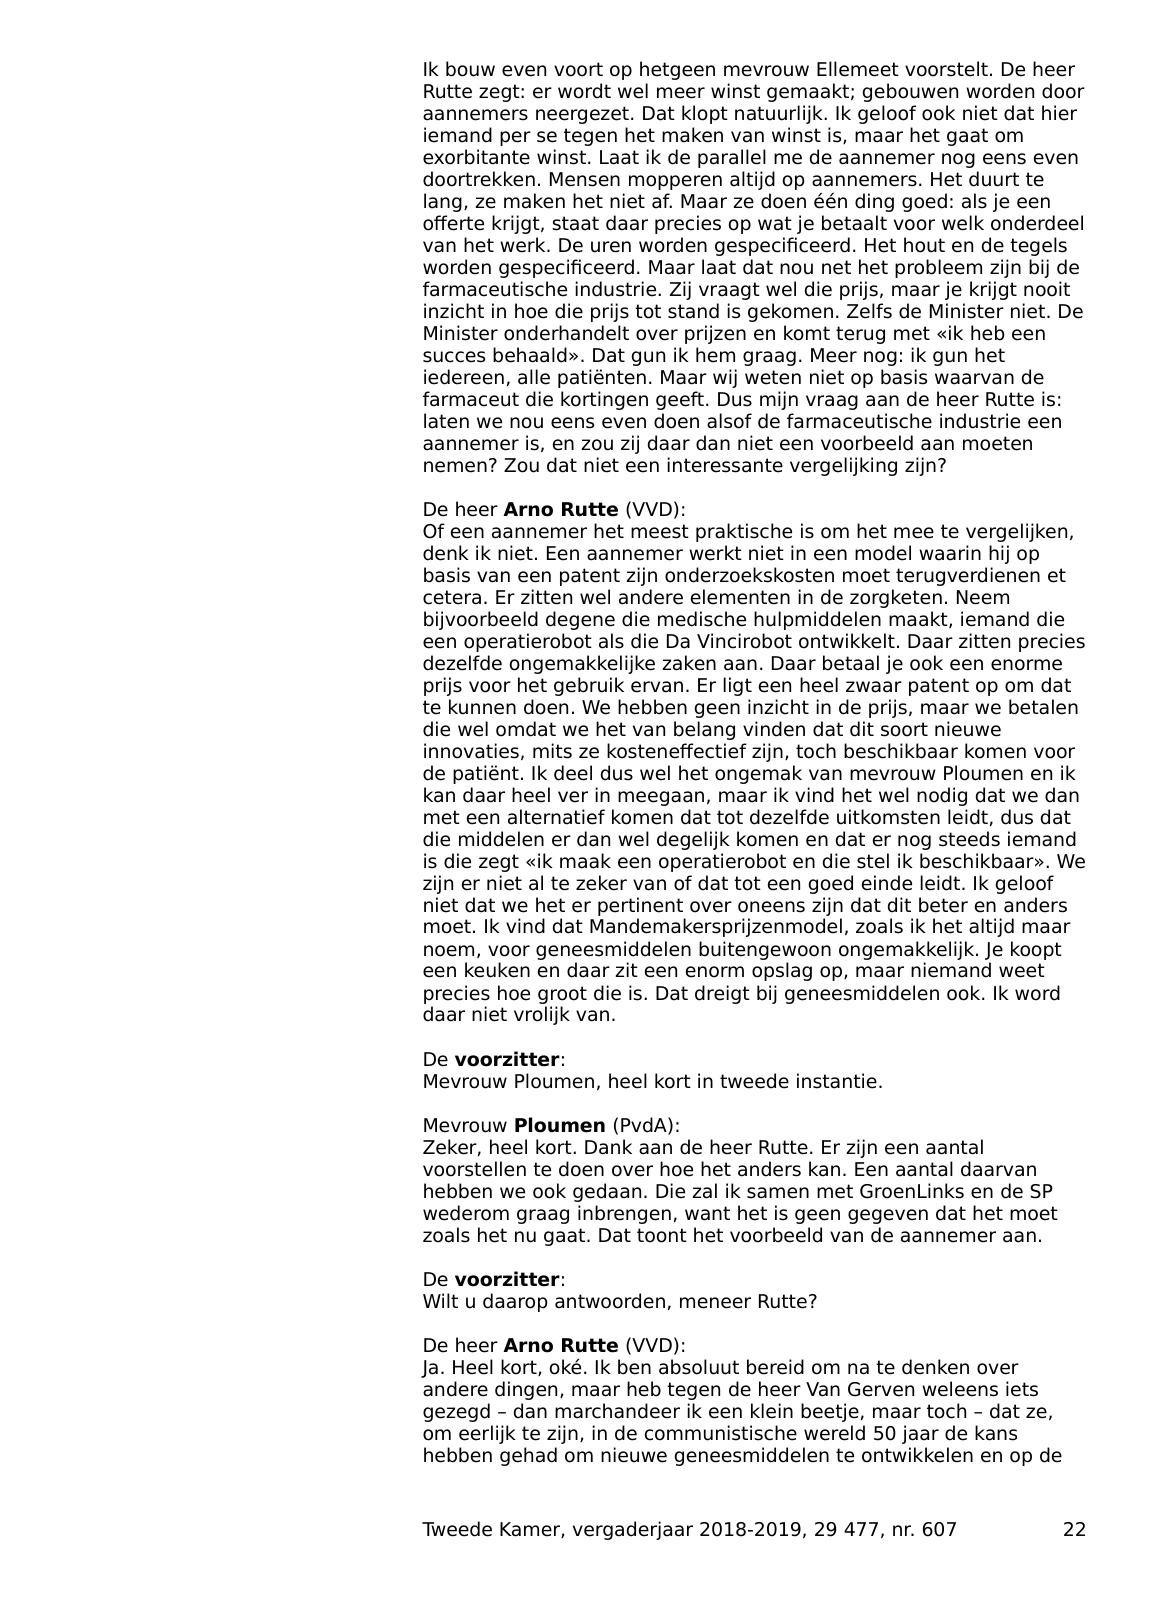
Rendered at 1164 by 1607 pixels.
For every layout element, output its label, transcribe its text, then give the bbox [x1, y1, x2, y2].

text Zeker, heel kort. Dank aan de heer Rutte. Er zijn een aantal voorstellen te doen over hoe het anders kan. Een aantal daarvan hebben we ook gedaan. Die zal ik samen met GroenLinks en de SP wederom graag inbrengen, want het is geen gegeven dat het moet zoals het nu gaat. Dat toont het voorbeeld van de aannemer aan. [422, 1137, 1087, 1247]
text De heer Arno Rutte (VVD): [422, 1335, 1087, 1357]
text De voorzitter: [422, 1269, 1087, 1291]
text Wilt u daarop antwoorden, meneer Rutte? [422, 1291, 1087, 1313]
text Mevrouw Ploumen (PvdA): [422, 1115, 1087, 1137]
text Ik bouw even voort op hetgeen mevrouw Ellemeet voorstelt. De heer Rutte zegt: er wordt wel meer winst gemaakt; gebouwen worden door aannemers neergezet. Dat klopt natuurlijk. Ik geloof ook niet dat hier iemand per se tegen het maken van winst is, maar het gaat om exorbitante winst. Laat ik de parallel me de aannemer nog eens even doortrekken. Mensen mopperen altijd op aannemers. Het duurt te lang, ze maken het niet af. Maar ze doen één ding goed: als je een offerte krijgt, staat daar precies op wat je betaalt voor welk onderdeel van het werk. De uren worden gespecificeerd. Het hout en de tegels worden gespecificeerd. Maar laat dat nou net het probleem zijn bij de farmaceutische industrie. Zij vraagt wel die prijs, maar je krijgt nooit inzicht in hoe die prijs tot stand is gekomen. Zelfs de Minister niet. De Minister onderhandelt over prijzen en komt terug met «ik heb een succes behaald». Dat gun ik hem graag. Meer nog: ik gun het iedereen, alle patiënten. Maar wij weten niet op basis waarvan de farmaceut die kortingen geeft. Dus mijn vraag aan de heer Rutte is: laten we nou eens even doen alsof de farmaceutische industrie een aannemer is, en zou zij daar dan niet een voorbeeld aan moeten nemen? Zou dat niet een interessante vergelijking zijn? [422, 59, 1087, 477]
text Ja. Heel kort, oké. Ik ben absoluut bereid om na te denken over andere dingen, maar heb tegen de heer Van Gerven weleens iets gezegd – dan marchandeer ik een klein beetje, maar toch – dat ze, om eerlijk te zijn, in de communistische wereld 50 jaar de kans hebben gehad om nieuwe geneesmiddelen te ontwikkelen en op de [422, 1357, 1087, 1467]
text De voorzitter: [422, 1048, 1087, 1071]
text De heer Arno Rutte (VVD): [422, 499, 1087, 521]
text Mevrouw Ploumen, heel kort in tweede instantie. [422, 1071, 1087, 1092]
text Of een aannemer het meest praktische is om het mee te vergelijken, denk ik niet. Een aannemer werkt niet in een model waarin hij op basis van een patent zijn onderzoekskosten moet terugverdienen et cetera. Er zitten wel andere elementen in de zorgketen. Neem bijvoorbeeld degene die medische hulpmiddelen maakt, iemand die een operatierobot als die Da Vincirobot ontwikkelt. Daar zitten precies dezelfde ongemakkelijke zaken aan. Daar betaal je ook een enorme prijs voor het gebruik ervan. Er ligt een heel zwaar patent op om dat te kunnen doen. We hebben geen inzicht in de prijs, maar we betalen die wel omdat we het van belang vinden dat dit soort nieuwe innovaties, mits ze kosteneffectief zijn, toch beschikbaar komen voor de patiënt. Ik deel dus wel het ongemak van mevrouw Ploumen en ik kan daar heel ver in meegaan, maar ik vind het wel nodig dat we dan met een alternatief komen dat tot dezelfde uitkomsten leidt, dus dat die middelen er dan wel degelijk komen en dat er nog steeds iemand is die zegt «ik maak een operatierobot en die stel ik beschikbaar». We zijn er niet al te zeker van of dat tot een goed einde leidt. Ik geloof niet dat we het er pertinent over oneens zijn dat dit beter en anders moet. Ik vind dat Mandemakersprijzenmodel, zoals ik het altijd maar noem, voor geneesmiddelen buitengewoon ongemakkelijk. Je koopt een keuken en daar zit een enorm opslag op, maar niemand weet precies hoe groot die is. Dat dreigt bij geneesmiddelen ook. Ik word daar niet vrolijk van. [422, 521, 1087, 1026]
